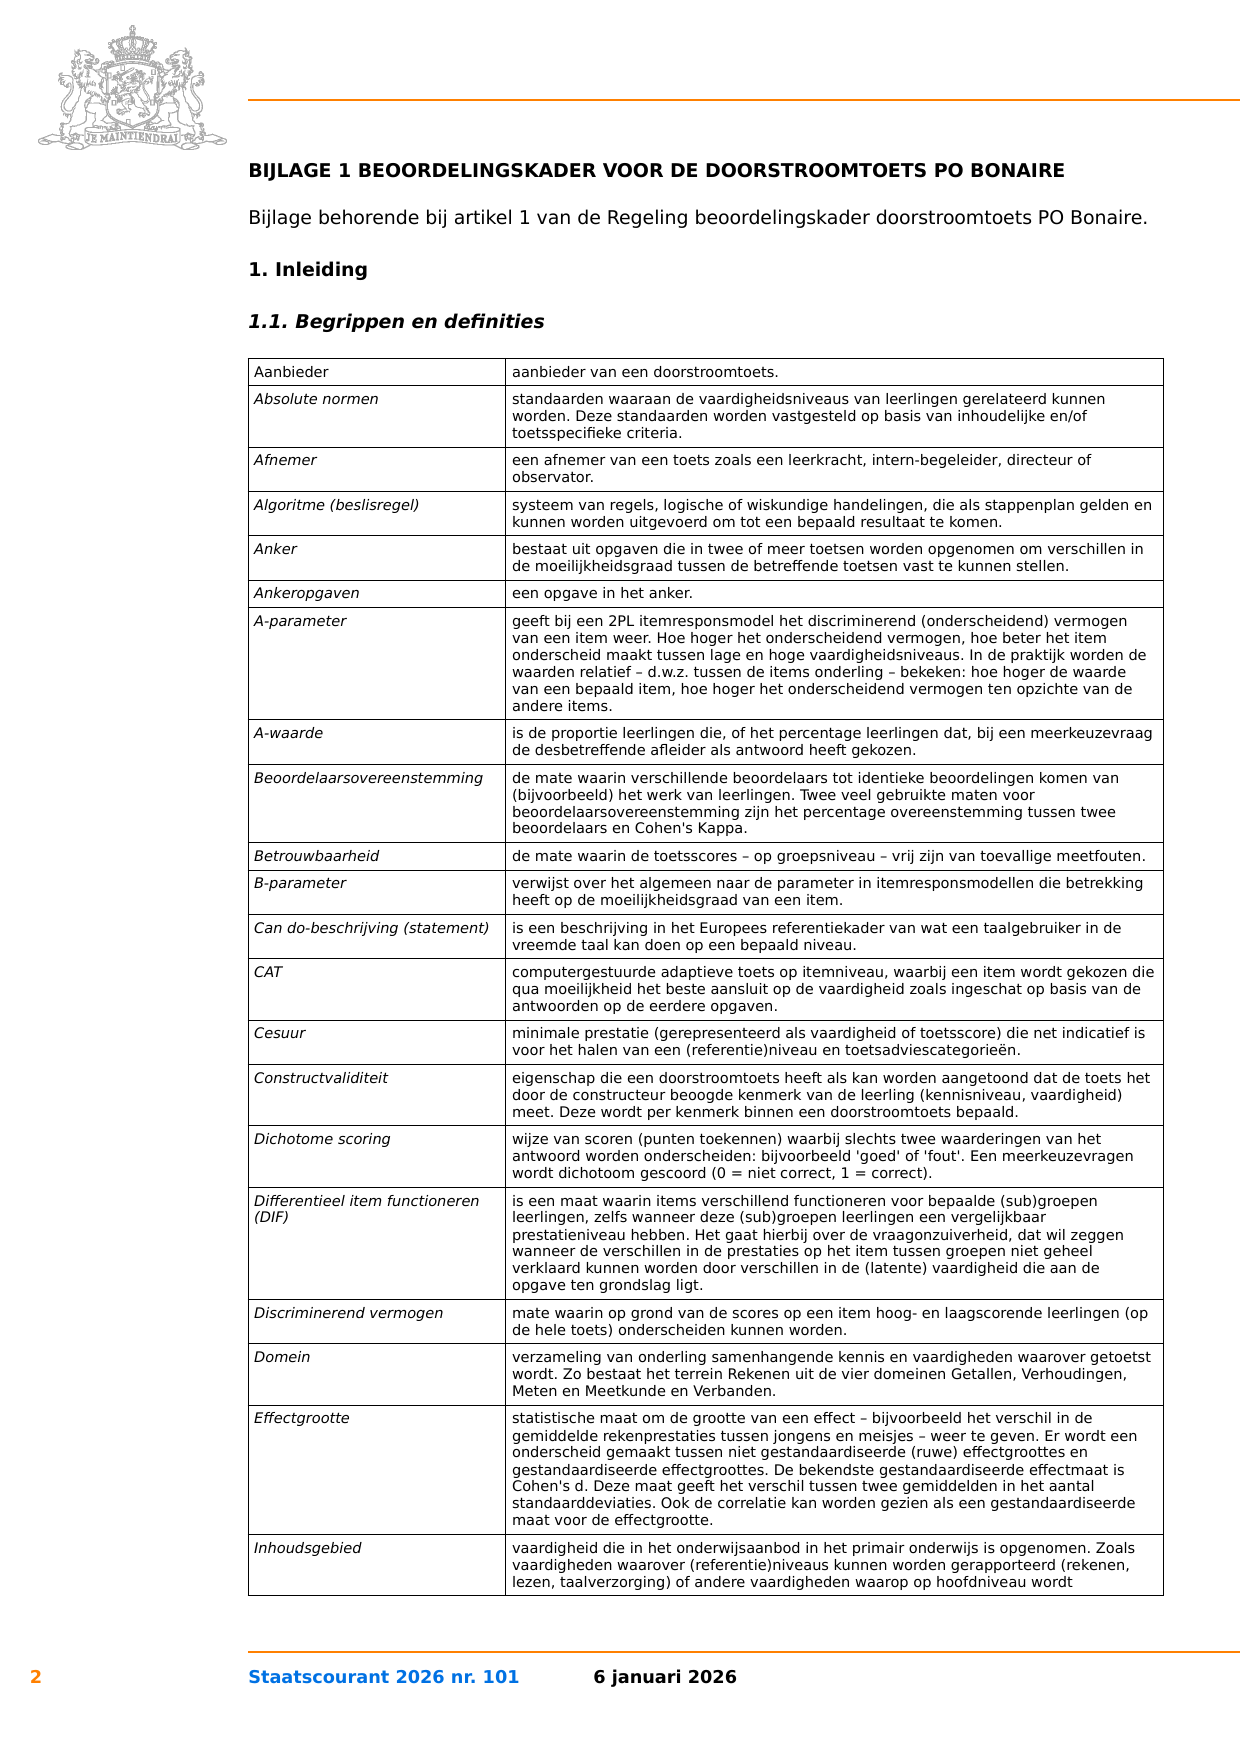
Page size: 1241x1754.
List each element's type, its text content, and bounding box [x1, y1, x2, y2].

table_cell A-parameter [249, 608, 505, 719]
table_cell Absolute normen [249, 386, 505, 447]
table_header aanbieder van een doorstroomtoets. [506, 359, 1163, 385]
table_cell standaarden waaraan de vaardigheidsniveaus van leerlingen gerelateerd kunnen worden. Deze standaarden worden vastgesteld op basis van inhoudelijke en/of toetsspecifieke criteria. [506, 386, 1163, 447]
table_cell bestaat uit opgaven die in twee of meer toetsen worden opgenomen om verschillen in de moeilijkheidsgraad tussen de betreffende toetsen vast te kunnen stellen. [506, 536, 1163, 580]
table_header Aanbieder [249, 359, 505, 385]
table_cell Discriminerend vermogen [249, 1300, 505, 1343]
subtitle 1.1. Begrippen en definities [248, 311, 1163, 333]
table_cell is een beschrijving in het Europees referentiekader van wat een taalgebruiker in de vreemde taal kan doen op een bepaald niveau. [506, 915, 1163, 958]
table_cell Domein [249, 1344, 505, 1405]
table_cell statistische maat om de grootte van een effect – bijvoorbeeld het verschil in de gemiddelde rekenprestaties tussen jongens en meisjes – weer te geven. Er wordt een onderscheid gemaakt tussen niet gestandaardiseerde (ruwe) effectgroottes en gestandaardiseerde effectgroottes. De bekendste gestandaardiseerde effectmaat is Cohen's d. Deze maat geeft het verschil tussen twee gemiddelden in het aantal standaarddeviaties. Ook de correlatie kan worden gezien als een gestandaardiseerde maat voor de effectgrootte. [506, 1406, 1163, 1534]
table_cell computergestuurde adaptieve toets op itemniveau, waarbij een item wordt gekozen die qua moeilijkheid het beste aansluit op de vaardigheid zoals ingeschat op basis van de antwoorden op de eerdere opgaven. [506, 959, 1163, 1019]
table_cell Anker [249, 536, 505, 580]
table_cell B-parameter [249, 871, 505, 914]
table_cell Can do-beschrijving (statement) [249, 915, 505, 958]
table_cell een opgave in het anker. [506, 581, 1163, 607]
table_cell verzameling van onderling samenhangende kennis en vaardigheden waarover getoetst wordt. Zo bestaat het terrein Rekenen uit de vier domeinen Getallen, Verhoudingen, Meten en Meetkunde en Verbanden. [506, 1344, 1163, 1405]
table_cell is een maat waarin items verschillend functioneren voor bepaalde (sub)groepen leerlingen, zelfs wanneer deze (sub)groepen leerlingen een vergelijkbaar prestatieniveau hebben. Het gaat hierbij over de vraagonzuiverheid, dat wil zeggen wanneer de verschillen in de prestaties op het item tussen groepen niet geheel verklaard kunnen worden door verschillen in de (latente) vaardigheid die aan de opgave ten grondslag ligt. [506, 1188, 1163, 1299]
table_cell is de proportie leerlingen die, of het percentage leerlingen dat, bij een meerkeuzevraag de desbetreffende afleider als antwoord heeft gekozen. [506, 720, 1163, 764]
table_cell Dichotome scoring [249, 1126, 505, 1187]
table_cell Betrouwbaarheid [249, 843, 505, 869]
table_cell Inhoudsgebied [249, 1535, 505, 1595]
table_cell Constructvaliditeit [249, 1065, 505, 1125]
table_cell de mate waarin de toetsscores – op groepsniveau – vrij zijn van toevallige meetfouten. [506, 843, 1163, 869]
table_cell Afnemer [249, 448, 505, 491]
table_cell Cesuur [249, 1021, 505, 1064]
table_cell wijze van scoren (punten toekennen) waarbij slechts twee waarderingen van het antwoord worden onderscheiden: bijvoorbeeld 'goed' of 'fout'. Een meerkeuzevragen wordt dichotoom gescoord (0 = niet correct, 1 = correct). [506, 1126, 1163, 1187]
table_cell vaardigheid die in het onderwijsaanbod in het primair onderwijs is opgenomen. Zoals vaardigheden waarover (referentie)niveaus kunnen worden gerapporteerd (rekenen, lezen, taalverzorging) of andere vaardigheden waarop op hoofdniveau wordt [506, 1535, 1163, 1595]
table_cell Beoordelaarsovereenstemming [249, 765, 505, 842]
subtitle 1. Inleiding [248, 259, 1163, 281]
table_cell geeft bij een 2PL itemresponsmodel het discriminerend (onderscheidend) vermogen van een item weer. Hoe hoger het onderscheidend vermogen, hoe beter het item onderscheid maakt tussen lage en hoge vaardigheidsniveaus. In de praktijk worden de waarden relatief – d.w.z. tussen de items onderling – bekeken: hoe hoger de waarde van een bepaald item, hoe hoger het onderscheidend vermogen ten opzichte van de andere items. [506, 608, 1163, 719]
table_cell een afnemer van een toets zoals een leerkracht, intern-begeleider, directeur of observator. [506, 448, 1163, 491]
table_cell verwijst over het algemeen naar de parameter in itemresponsmodellen die betrekking heeft op de moeilijkheidsgraad van een item. [506, 871, 1163, 914]
table_cell systeem van regels, logische of wiskundige handelingen, die als stappenplan gelden en kunnen worden uitgevoerd om tot een bepaald resultaat te komen. [506, 492, 1163, 535]
picture [38, 25, 227, 150]
table_cell A-waarde [249, 720, 505, 764]
subtitle BIJLAGE 1 BEOORDELINGSKADER VOOR DE DOORSTROOMTOETS PO BONAIRE [248, 160, 1163, 182]
table_cell Differentieel item functioneren (DIF) [249, 1188, 505, 1299]
table_cell Effectgrootte [249, 1406, 505, 1534]
table_cell Ankeropgaven [249, 581, 505, 607]
table_cell minimale prestatie (gerepresenteerd als vaardigheid of toetsscore) die net indicatief is voor het halen van een (referentie)niveau en toetsadviescategorieën. [506, 1021, 1163, 1064]
table_cell mate waarin op grond van de scores op een item hoog- en laagscorende leerlingen (op de hele toets) onderscheiden kunnen worden. [506, 1300, 1163, 1343]
table_cell eigenschap die een doorstroomtoets heeft als kan worden aangetoond dat de toets het door de constructeur beoogde kenmerk van de leerling (kennisniveau, vaardigheid) meet. Deze wordt per kenmerk binnen een doorstroomtoets bepaald. [506, 1065, 1163, 1125]
table_cell de mate waarin verschillende beoordelaars tot identieke beoordelingen komen van (bijvoorbeeld) het werk van leerlingen. Twee veel gebruikte maten voor beoordelaarsovereenstemming zijn het percentage overeenstemming tussen twee beoordelaars en Cohen's Kappa. [506, 765, 1163, 842]
table_cell Algoritme (beslisregel) [249, 492, 505, 535]
text Bijlage behorende bij artikel 1 van de Regeling beoordelingskader doorstroomtoets PO Bonaire. [248, 207, 1163, 229]
table_cell CAT [249, 959, 505, 1019]
